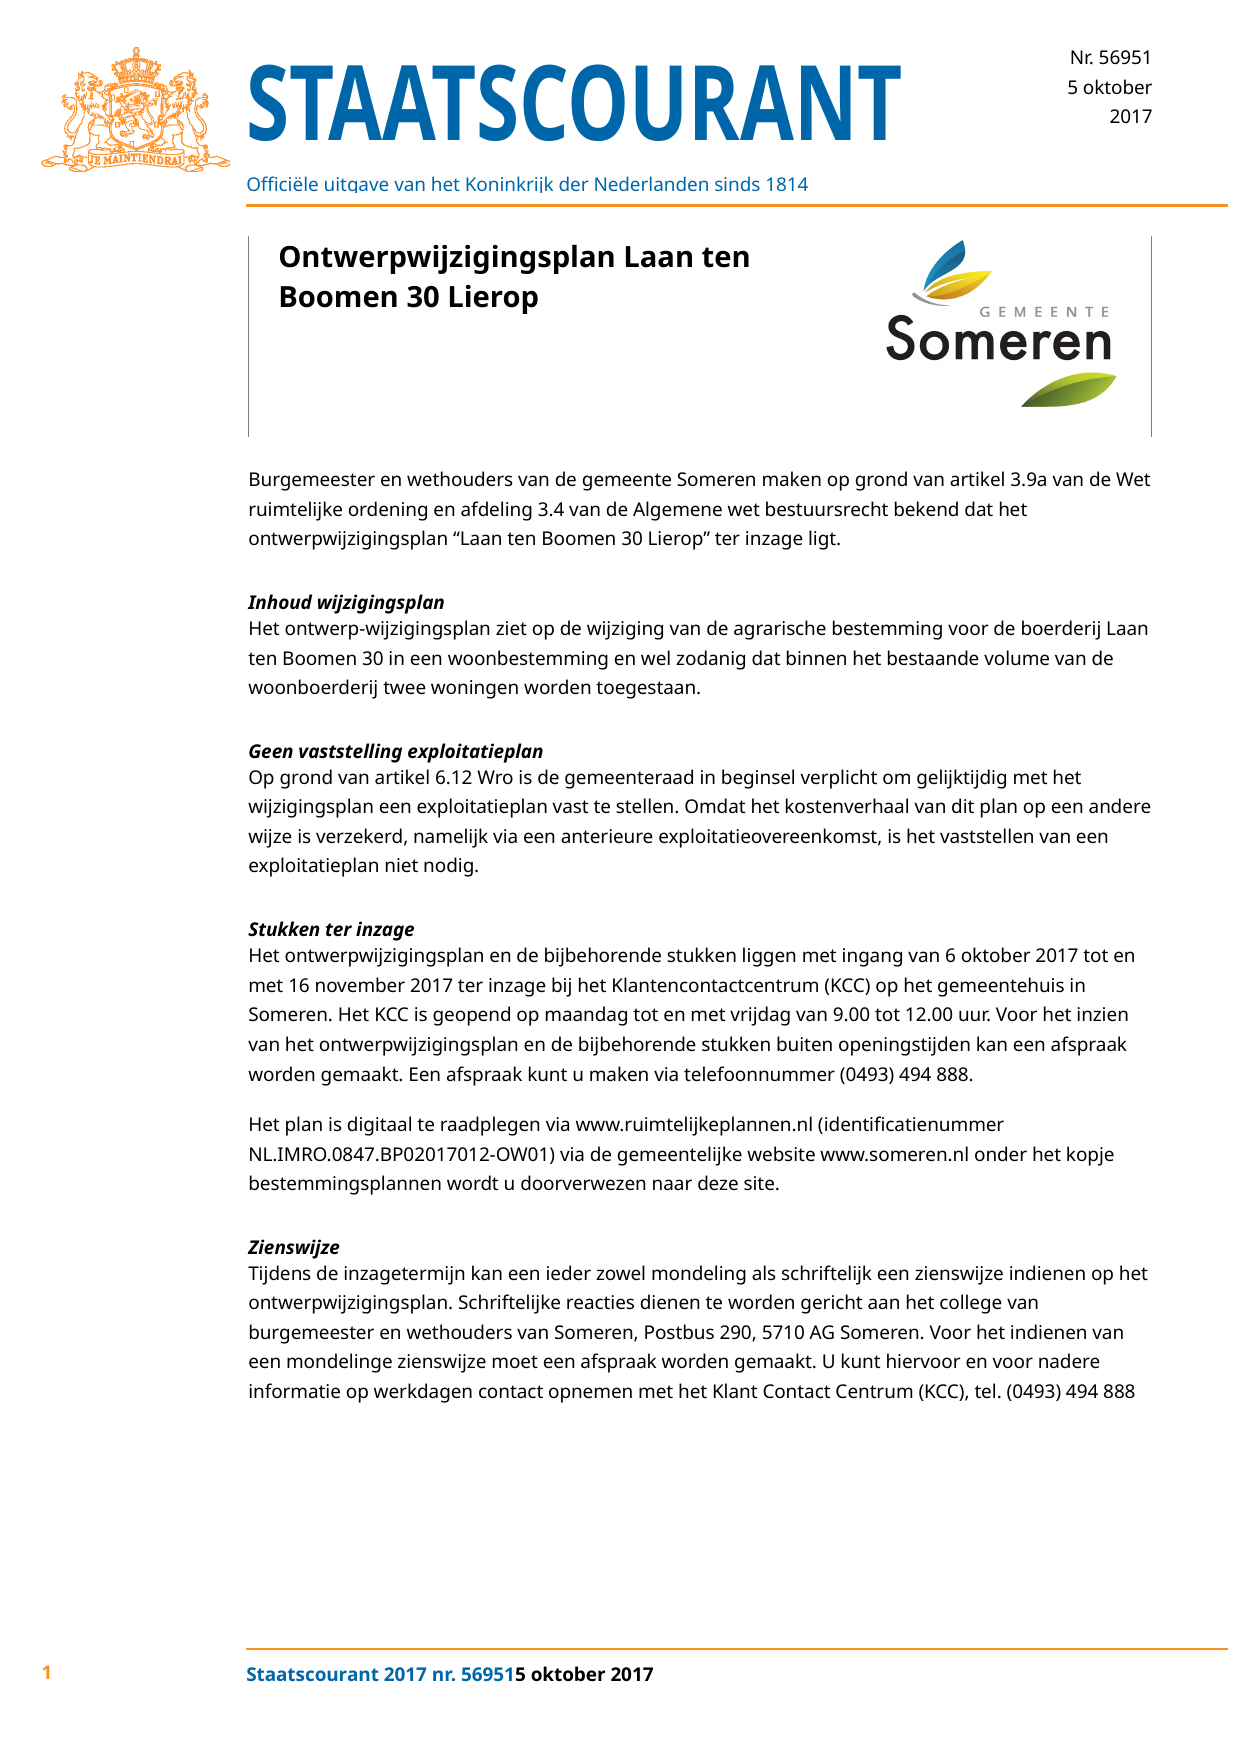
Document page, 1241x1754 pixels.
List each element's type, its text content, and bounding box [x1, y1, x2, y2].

text Burgemeester en wethouders van de gemeente Someren maken op grond van artikel 3.9a van de Wet ruimtelijke ordening en afdeling 3.4 van de Algemene wet bestuursrecht bekend dat het ontwerpwijzigingsplan “Laan ten Boomen 30 Lierop” ter inzage ligt. [248, 466, 1152, 551]
text Het ontwerp-wijzigingsplan ziet op de wijziging van de agrarische bestemming voor de boerderij Laan ten Boomen 30 in een woonbestemming en wel zodanig dat binnen het bestaande volume van de woonboerderij twee woningen worden toegestaan. [248, 615, 1152, 700]
picture [41, 47, 231, 172]
table_header [850, 236, 1151, 437]
text Zienswijze [248, 1234, 1152, 1260]
table_header Ontwerpwijzigingsplan Laan ten Boomen 30 Lierop [249, 236, 850, 437]
text Het ontwerpwijzigingsplan en de bijbehorende stukken liggen met ingang van 6 oktober 2017 tot en met 16 november 2017 ter inzage bij het Klantencontactcentrum (KCC) op het gemeentehuis in Someren. Het KCC is geopend op maandag tot en met vrijdag van 9.00 tot 12.00 uur. Voor het inzien van het ontwerpwijzigingsplan en de bijbehorende stukken buiten openingstijden kan een afspraak worden gemaakt. Een afspraak kunt u maken via telefoonnummer (0493) 494 888. [248, 942, 1152, 1086]
text Stukken ter inzage [248, 917, 1152, 942]
text Het plan is digitaal te raadplegen via www.ruimtelijkeplannen.nl (identificatienummer NL.IMRO.0847.BP02017012-OW01) via de gemeentelijke website www.someren.nl onder het kopje bestemmingsplannen wordt u doorverwezen naar deze site. [248, 1111, 1152, 1196]
text Geen vaststelling exploitatieplan [248, 738, 1152, 764]
picture [882, 236, 1119, 411]
text Op grond van artikel 6.12 Wro is de gemeenteraad in beginsel verplicht om gelijktijdig met het wijzigingsplan een exploitatieplan vast te stellen. Omdat het kostenverhaal van dit plan op een andere wijze is verzekerd, namelijk via een anterieure exploitatieovereenkomst, is het vaststellen van een exploitatieplan niet nodig. [248, 764, 1152, 878]
text Inhoud wijzigingsplan [248, 589, 1152, 615]
text Tijdens de inzagetermijn kan een ieder zowel mondeling als schriftelijk een zienswijze indienen op het ontwerpwijzigingsplan. Schriftelijke reacties dienen te worden gericht aan het college van burgemeester en wethouders van Someren, Postbus 290, 5710 AG Someren. Voor het indienen van een mondelinge zienswijze moet een afspraak worden gemaakt. U kunt hiervoor en voor nadere informatie op werkdagen contact opnemen met het Klant Contact Centrum (KCC), tel. (0493) 494 888 [248, 1260, 1152, 1404]
